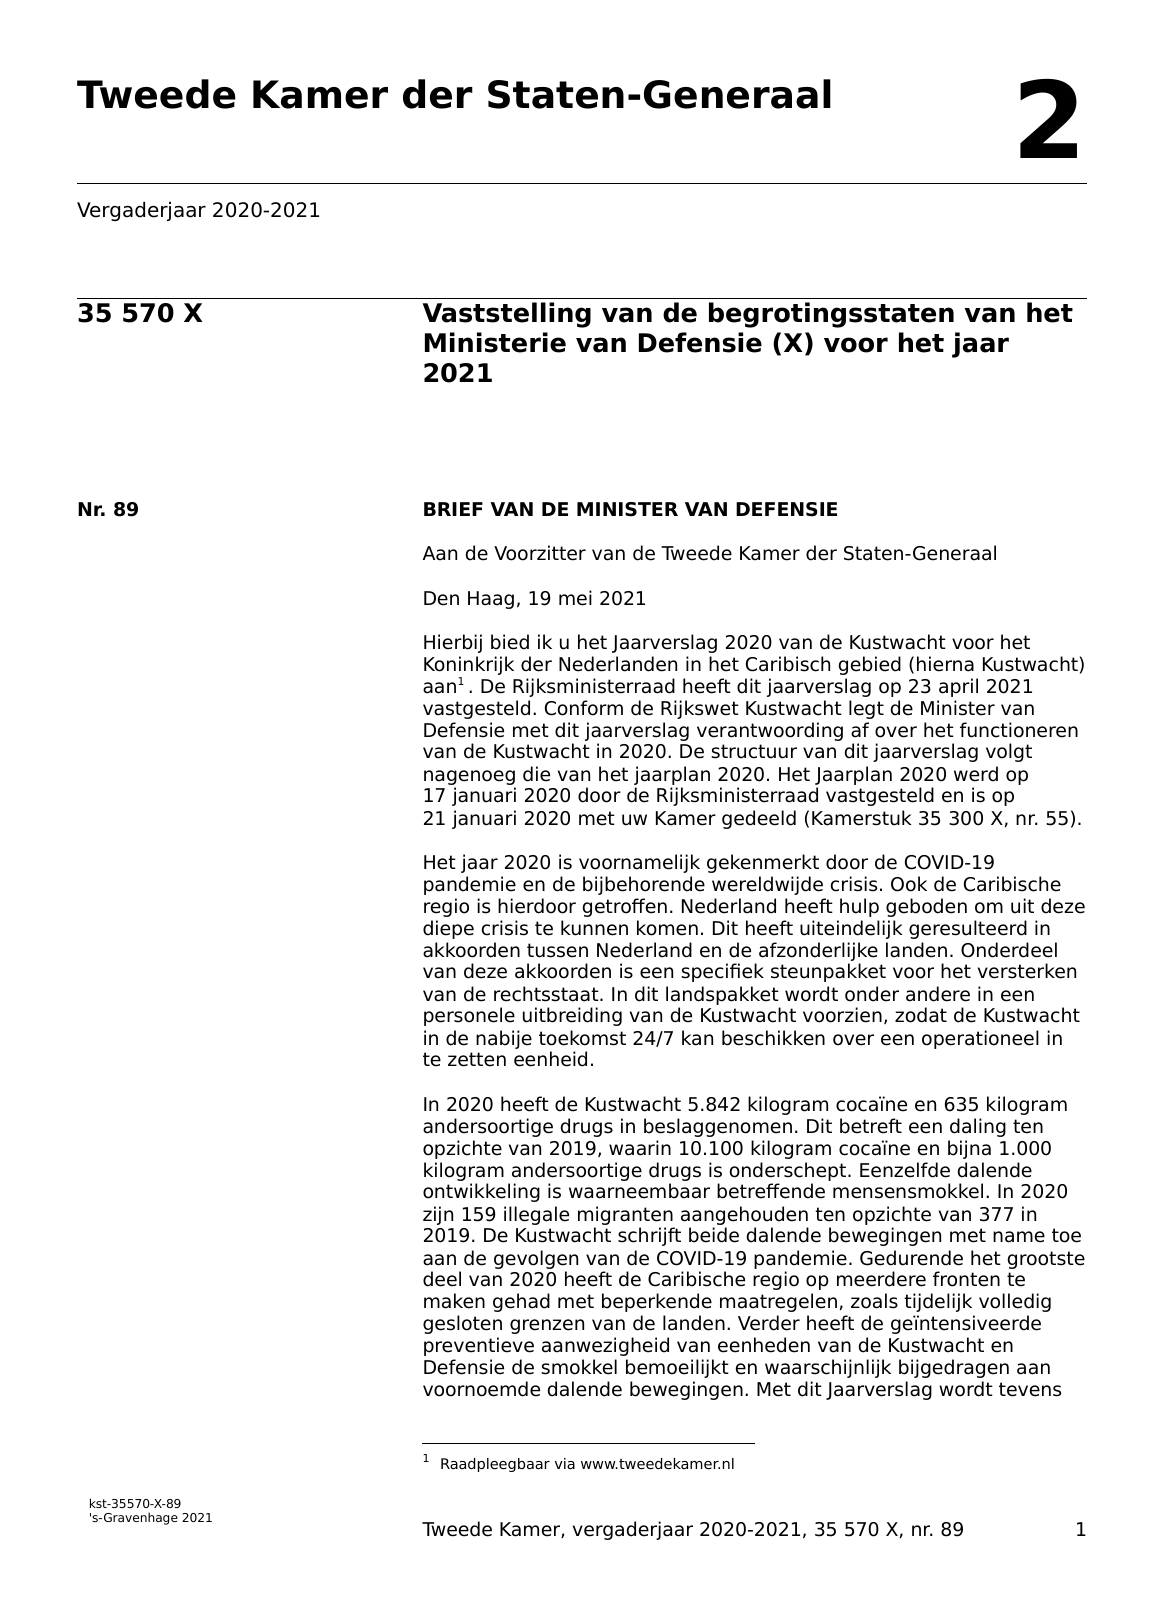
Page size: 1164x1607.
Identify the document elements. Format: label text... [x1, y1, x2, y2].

text Het jaar 2020 is voornamelijk gekenmerkt door de COVID-19 pandemie en de bijbehorende wereldwijde crisis. Ook de Caribische regio is hierdoor getroffen. Nederland heeft hulp geboden om uit deze diepe crisis te kunnen komen. Dit heeft uiteindelijk geresulteerd in akkoorden tussen Nederland en de afzonderlijke landen. Onderdeel van deze akkoorden is een specifiek steunpakket voor het versterken van de rechtsstaat. In dit landspakket wordt onder andere in een personele uitbreiding van de Kustwacht voorzien, zodat de Kustwacht in de nabije toekomst 24/7 kan beschikken over een operationeel in te zetten eenheid. [422, 852, 1087, 1071]
text kst-35570-X-89 [88, 1497, 323, 1511]
subtitle 35 570 X Vaststelling van de begrotingsstaten van het Ministerie van Defensie (X) voor het jaar 2021 [77, 299, 1087, 388]
text Raadpleegbaar via www.tweedekamer.nl [422, 1452, 1087, 1474]
text 's-Gravenhage 2021 [88, 1511, 323, 1525]
text Hierbij bied ik u het Jaarverslag 2020 van de Kustwacht voor het Koninkrijk der Nederlanden in het Caribisch gebied (hierna Kustwacht) aan. De Rijksministerraad heeft dit jaarverslag op 23 april 2021 vastgesteld. Conform de Rijkswet Kustwacht legt de Minister van Defensie met dit jaarverslag verantwoording af over het functioneren van de Kustwacht in 2020. De structuur van dit jaarverslag volgt nagenoeg die van het jaarplan 2020. Het Jaarplan 2020 werd op 17 januari 2020 door de Rijksministerraad vastgesteld en is op 21 januari 2020 met uw Kamer gedeeld (Kamerstuk 35 300 X, nr. 55). [422, 632, 1087, 829]
text In 2020 heeft de Kustwacht 5.842 kilogram cocaïne en 635 kilogram andersoortige drugs in beslaggenomen. Dit betreft een daling ten opzichte van 2019, waarin 10.100 kilogram cocaïne en bijna 1.000 kilogram andersoortige drugs is onderschept. Eenzelfde dalende ontwikkeling is waarneembaar betreffende mensensmokkel. In 2020 zijn 159 illegale migranten aangehouden ten opzichte van 377 in 2019. De Kustwacht schrijft beide dalende bewegingen met name toe aan de gevolgen van de COVID-19 pandemie. Gedurende het grootste deel van 2020 heeft de Caribische regio op meerdere fronten te maken gehad met beperkende maatregelen, zoals tijdelijk volledig gesloten grenzen van de landen. Verder heeft de geïntensiveerde preventieve aanwezigheid van eenheden van de Kustwacht en Defensie de smokkel bemoeilijkt en waarschijnlijk bijgedragen aan voornoemde dalende bewegingen. Met dit Jaarverslag wordt tevens [422, 1093, 1087, 1401]
subtitle Nr. 89 BRIEF VAN DE MINISTER VAN DEFENSIE [77, 499, 1087, 521]
table_header Tweede Kamer der Staten-Generaal [77, 59, 886, 183]
table_cell Vergaderjaar 2020-2021 [77, 184, 1087, 298]
table_header 2 [886, 59, 1087, 183]
text Aan de Voorzitter van de Tweede Kamer der Staten-Generaal [422, 543, 1087, 565]
text Den Haag, 19 mei 2021 [422, 587, 1087, 609]
